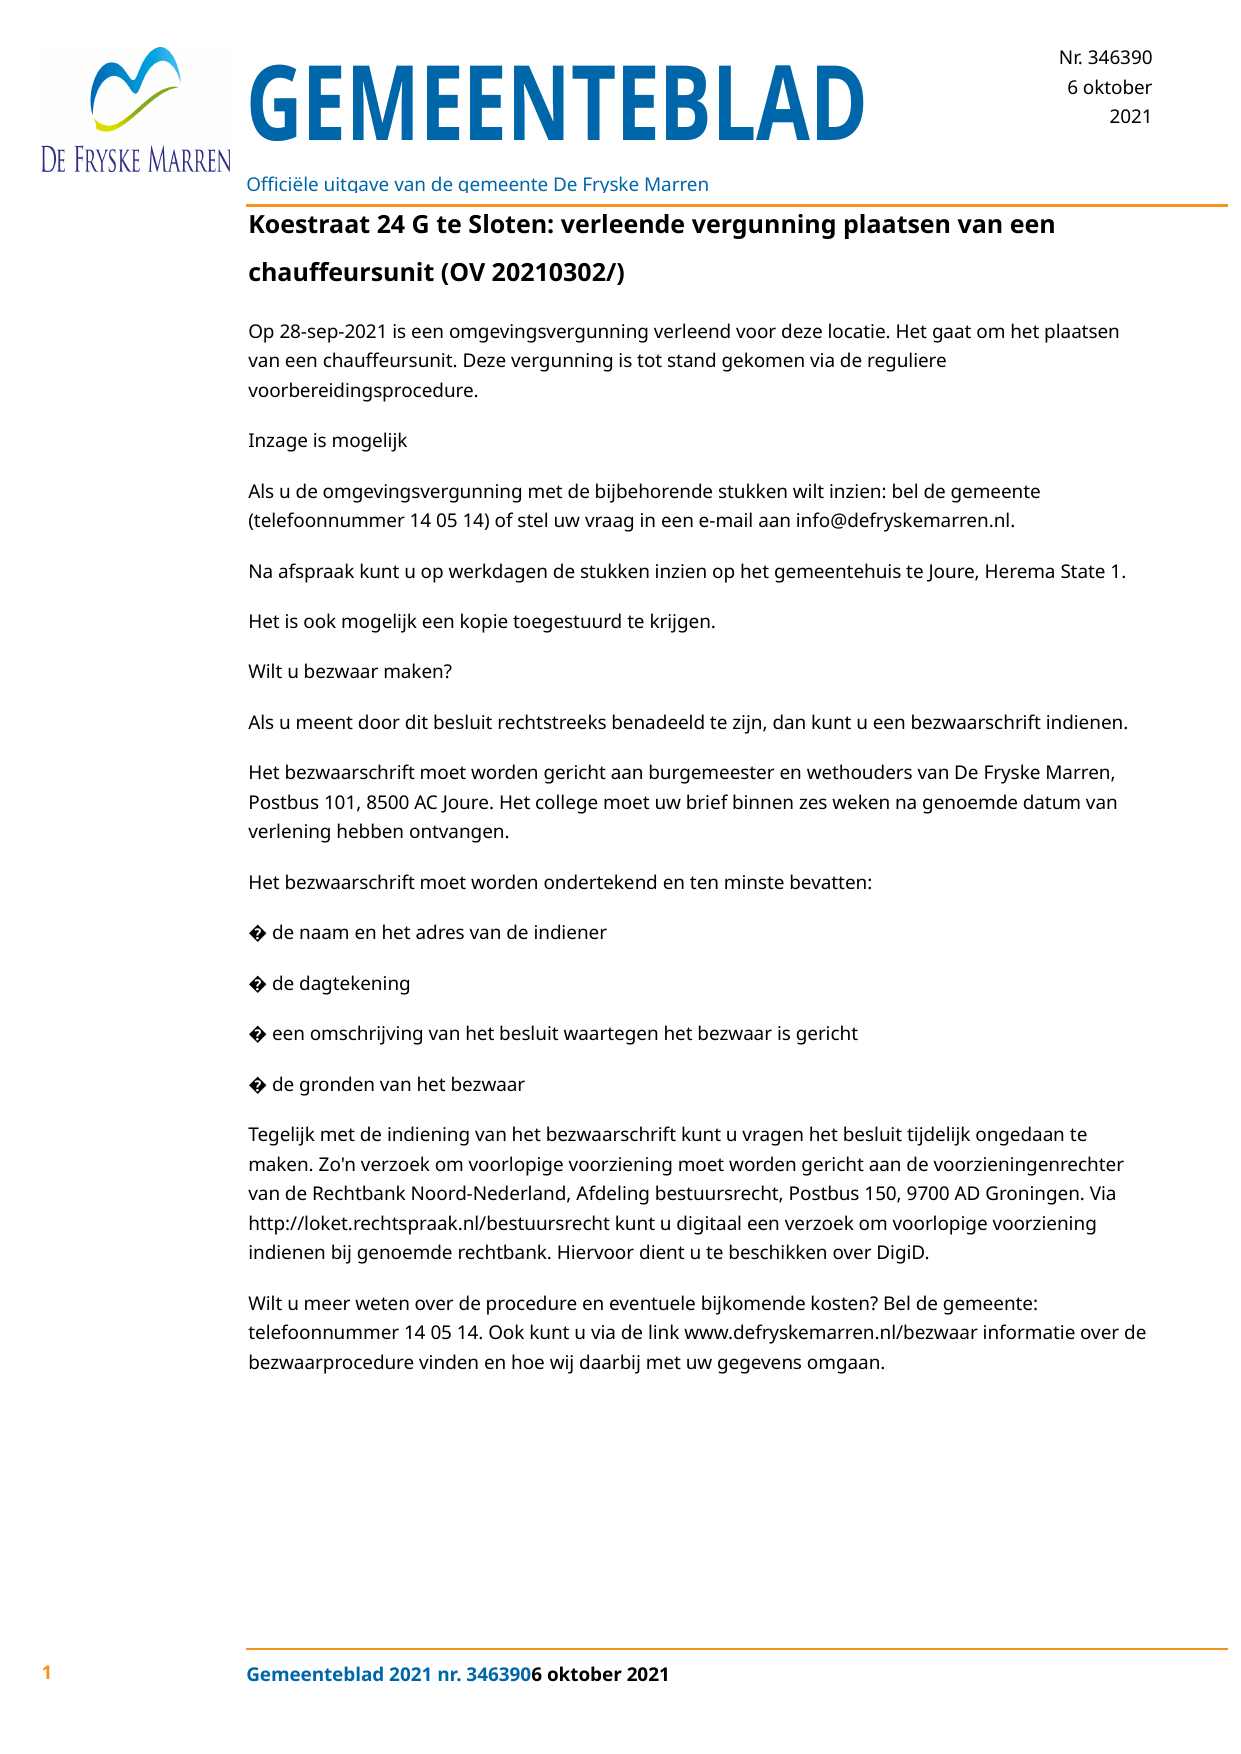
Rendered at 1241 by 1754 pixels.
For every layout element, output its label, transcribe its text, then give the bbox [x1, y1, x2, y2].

text Op 28-sep-2021 is een omgevingsvergunning verleend voor deze locatie. Het gaat om het plaatsen van een chauffeursunit. Deze vergunning is tot stand gekomen via de reguliere voorbereidingsprocedure. [248, 318, 1152, 403]
text � de gronden van het bezwaar [248, 1071, 1152, 1097]
text � een omschrijving van het besluit waartegen het bezwaar is gericht [248, 1020, 1152, 1046]
text Het is ook mogelijk een kopie toegestuurd te krijgen. [248, 608, 1152, 634]
text Wilt u meer weten over de procedure en eventuele bijkomende kosten? Bel de gemeente: telefoonnummer 14 05 14. Ook kunt u via de link www.defryskemarren.nl/bezwaar informatie over de bezwaarprocedure vinden en hoe wij daarbij met uw gegevens omgaan. [248, 1290, 1152, 1375]
text Tegelijk met de indiening van het bezwaarschrift kunt u vragen het besluit tijdelijk ongedaan te maken. Zo'n verzoek om voorlopige voorziening moet worden gericht aan de voorzieningenrechter van de Rechtbank Noord-Nederland, Afdeling bestuursrecht, Postbus 150, 9700 AD Groningen. Via http://loket.rechtspraak.nl/bestuursrecht kunt u digitaal een verzoek om voorlopige voorziening indienen bij genoemde rechtbank. Hiervoor dient u te beschikken over DigiD. [248, 1121, 1152, 1265]
text Wilt u bezwaar maken? [248, 659, 1152, 684]
text Het bezwaarschrift moet worden ondertekend en ten minste bevatten: [248, 869, 1152, 895]
picture [41, 47, 231, 172]
text Na afspraak kunt u op werkdagen de stukken inzien op het gemeentehuis te Joure, Herema State 1. [248, 558, 1152, 584]
text � de dagtekening [248, 970, 1152, 996]
text Als u meent door dit besluit rechtstreeks benadeeld te zijn, dan kunt u een bezwaarschrift indienen. [248, 709, 1152, 735]
text Als u de omgevingsvergunning met de bijbehorende stukken wilt inzien: bel de gemeente (telefoonnummer 14 05 14) of stel uw vraag in een e-mail aan info@defryskemarren.nl. [248, 478, 1152, 533]
text Inzage is mogelijk [248, 427, 1152, 453]
text Het bezwaarschrift moet worden gericht aan burgemeester en wethouders van De Fryske Marren, Postbus 101, 8500 AC Joure. Het college moet uw brief binnen zes weken na genoemde datum van verlening hebben ontvangen. [248, 759, 1152, 844]
text � de naam en het adres van de indiener [248, 919, 1152, 945]
text Koestraat 24 G te Sloten: verleende vergunning plaatsen van een chauffeursunit (OV 20210302/) [248, 207, 1152, 288]
